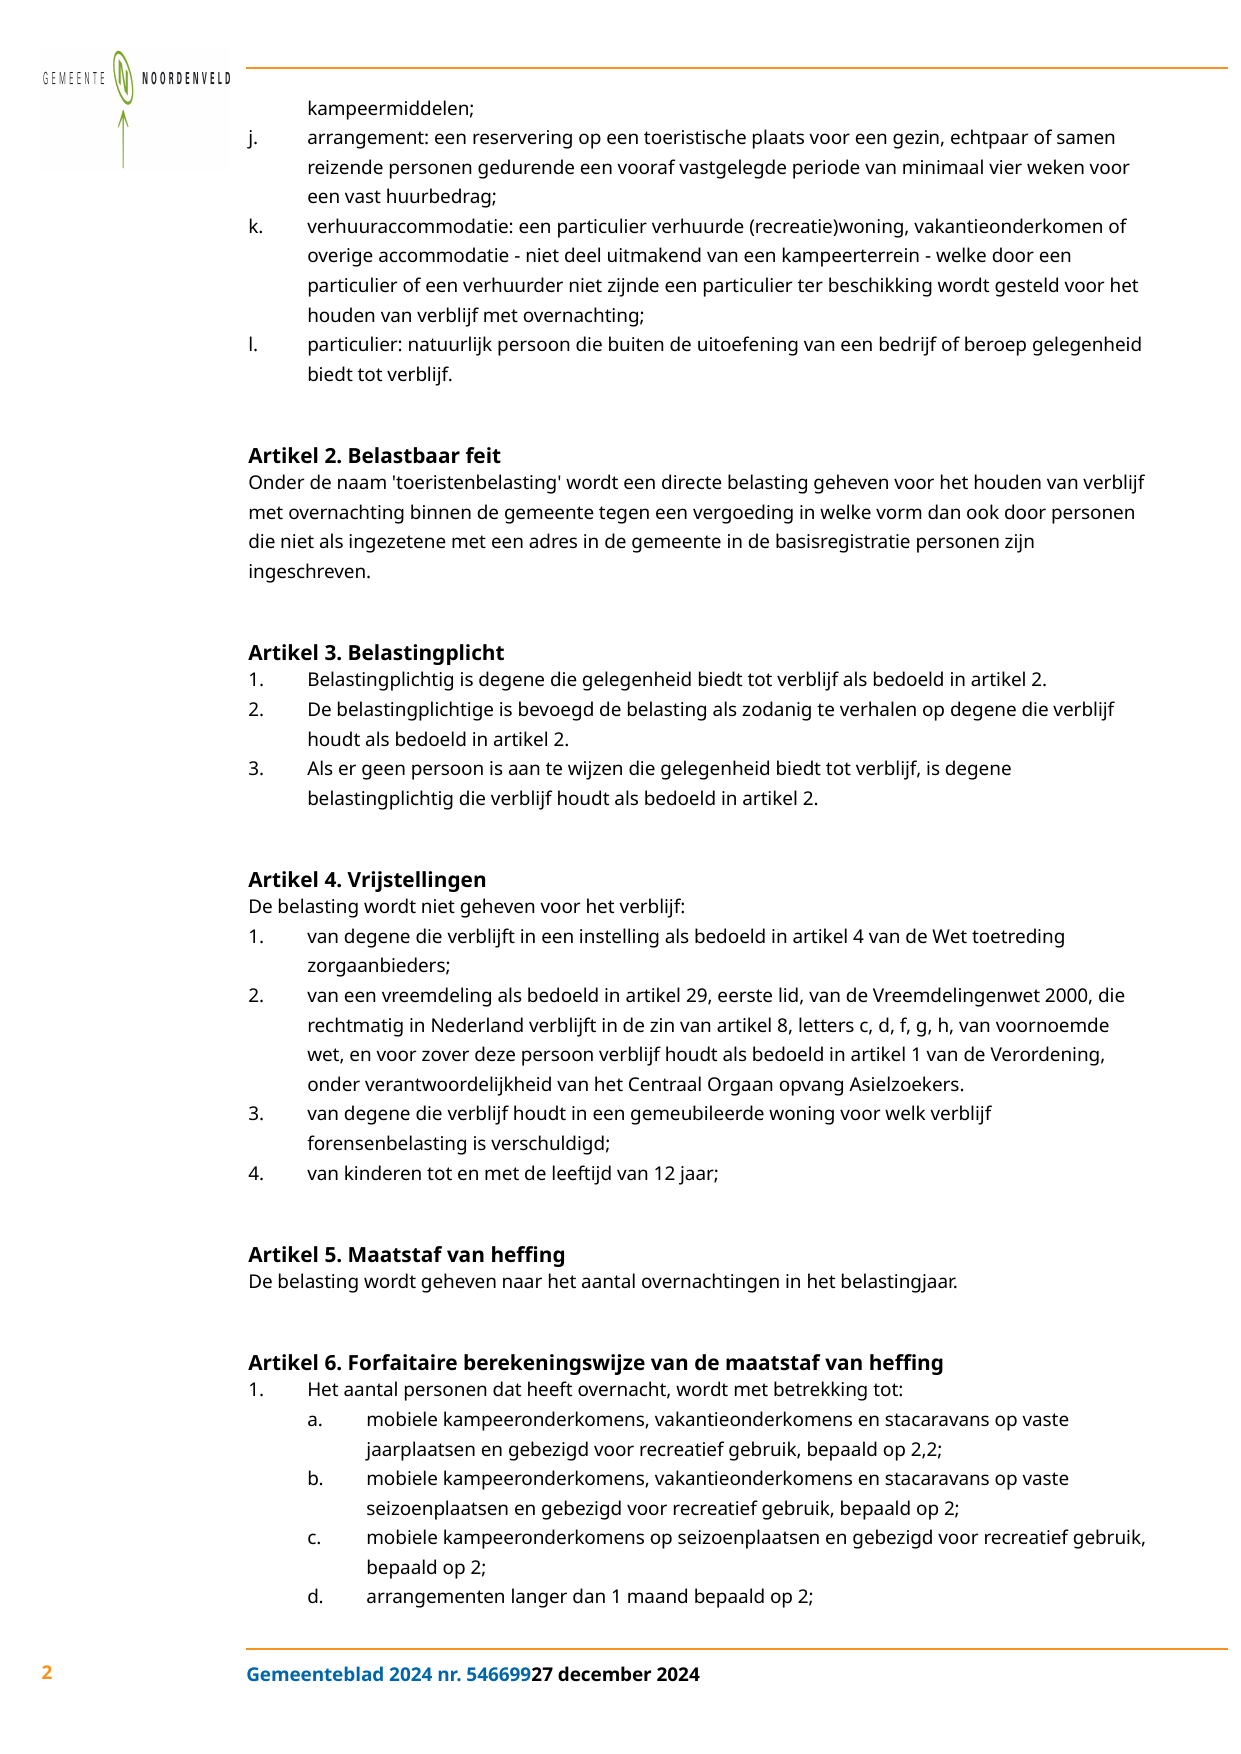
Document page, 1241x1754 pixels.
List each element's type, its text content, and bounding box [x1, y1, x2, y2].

text Artikel 6. Forfaitaire berekeningswijze van de maatstaf van heffing [248, 1348, 1152, 1377]
list arrangementen langer dan 1 maand bepaald op 2; [307, 1584, 1152, 1609]
list van degene die verblijft in een instelling als bedoeld in artikel 4 van de Wet toetreding zorgaanbieders; [248, 923, 1152, 978]
list Als er geen persoon is aan te wijzen die gelegenheid biedt tot verblijf, is degene belastingplichtig die verblijf houdt als bedoeld in artikel 2. [248, 755, 1152, 811]
list van kinderen tot en met de leeftijd van 12 jaar; [248, 1160, 1152, 1185]
text Onder de naam 'toeristenbelasting' wordt een directe belasting geheven voor het houden van verblijf met overnachting binnen de gemeente tegen een vergoeding in welke vorm dan ook door personen die niet als ingezetene met een adres in de gemeente in de basisregistratie personen zijn ingeschreven. [248, 469, 1152, 584]
list van een vreemdeling als bedoeld in artikel 29, eerste lid, van de Vreemdelingenwet 2000, die rechtmatig in Nederland verblijft in de zin van artikel 8, letters c, d, f, g, h, van voornoemde wet, en voor zover deze persoon verblijf houdt als bedoeld in artikel 1 van de Verordening, onder verantwoordelijkheid van het Centraal Orgaan opvang Asielzoekers. [248, 982, 1152, 1097]
list verhuuraccommodatie: een particulier verhuurde (recreatie)woning, vakantieonderkomen of overige accommodatie - niet deel uitmakend van een kampeerterrein - welke door een particulier of een verhuurder niet zijnde een particulier ter beschikking wordt gesteld voor het houden van verblijf met overnachting; [248, 213, 1152, 328]
text Artikel 5. Maatstaf van heffing [248, 1240, 1152, 1268]
text De belasting wordt niet geheven voor het verblijf: [248, 893, 1152, 919]
list arrangement: een reservering op een toeristische plaats voor een gezin, echtpaar of samen reizende personen gedurende een vooraf vastgelegde periode van minimaal vier weken voor een vast huurbedrag; [248, 124, 1152, 209]
list van degene die verblijf houdt in een gemeubileerde woning voor welk verblijf forensenbelasting is verschuldigd; [248, 1101, 1152, 1156]
list mobiele kampeeronderkomens op seizoenplaatsen en gebezigd voor recreatief gebruik, bepaald op 2; [307, 1524, 1152, 1580]
list mobiele kampeeronderkomens, vakantieonderkomens en stacaravans op vaste jaarplaatsen en gebezigd voor recreatief gebruik, bepaald op 2,2; [307, 1406, 1152, 1461]
text Artikel 4. Vrijstellingen [248, 865, 1152, 893]
picture [41, 47, 231, 172]
list particulier: natuurlijk persoon die buiten de uitoefening van een bedrijf of beroep gelegenheid biedt tot verblijf. [248, 331, 1152, 387]
list Belastingplichtig is degene die gelegenheid biedt tot verblijf als bedoeld in artikel 2. [248, 667, 1152, 692]
text De belasting wordt geheven naar het aantal overnachtingen in het belastingjaar. [248, 1268, 1152, 1294]
list Het aantal personen dat heeft overnacht, wordt met betrekking tot: [248, 1377, 1152, 1402]
list kampeermiddelen; [248, 95, 1152, 121]
list mobiele kampeeronderkomens, vakantieonderkomens en stacaravans op vaste seizoenplaatsen en gebezigd voor recreatief gebruik, bepaald op 2; [307, 1465, 1152, 1521]
list De belastingplichtige is bevoegd de belasting als zodanig te verhalen op degene die verblijf houdt als bedoeld in artikel 2. [248, 696, 1152, 752]
text Artikel 2. Belastbaar feit [248, 441, 1152, 469]
text Artikel 3. Belastingplicht [248, 638, 1152, 667]
